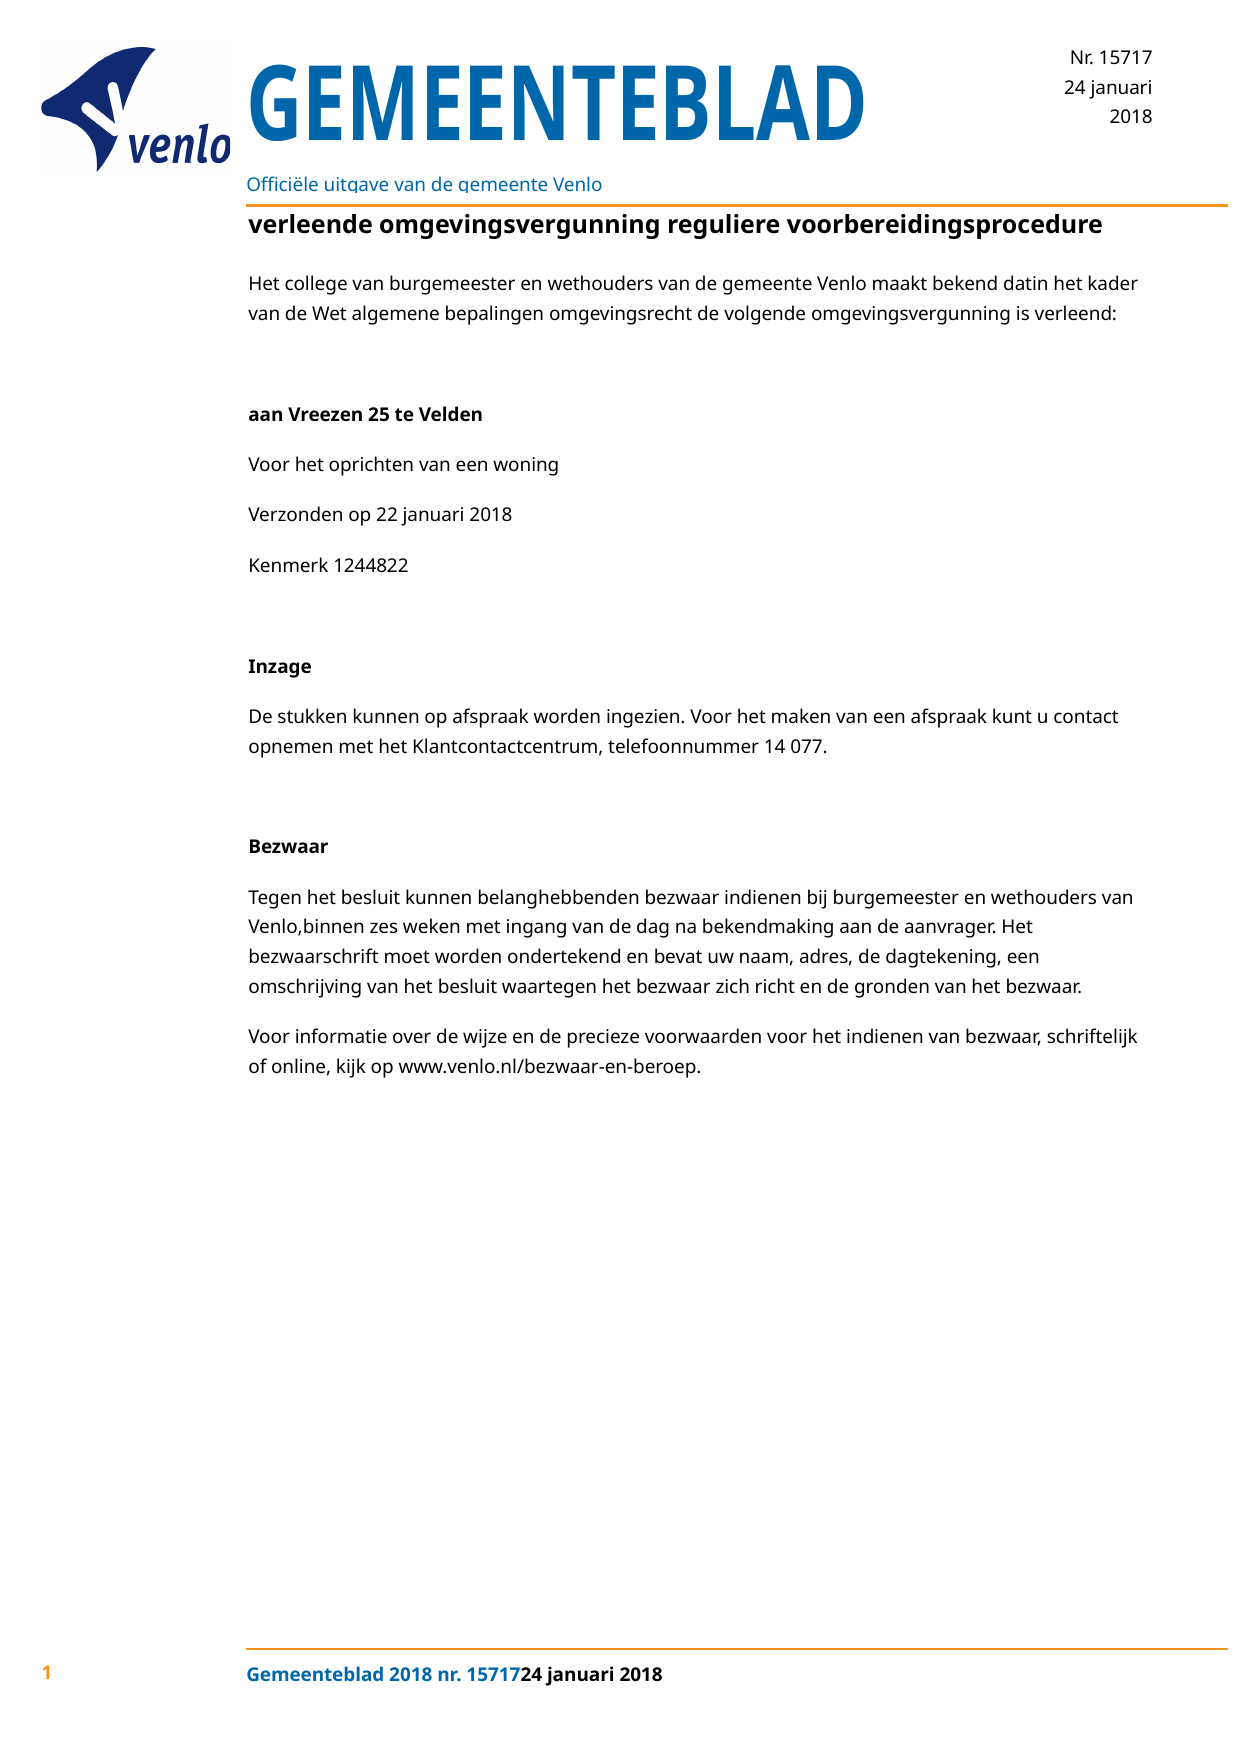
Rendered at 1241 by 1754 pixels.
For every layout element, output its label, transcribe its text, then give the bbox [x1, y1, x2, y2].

text Inzage [248, 653, 1152, 678]
text Kenmerk 1244822 [248, 552, 1152, 578]
picture [41, 47, 231, 172]
text De stukken kunnen op afspraak worden ingezien. Voor het maken van een afspraak kunt u contact opnemen met het Klantcontactcentrum, telefoonnummer 14 077. [248, 703, 1152, 758]
text Het college van burgemeester en wethouders van de gemeente Venlo maakt bekend datin het kader van de Wet algemene bepalingen omgevingsrecht de volgende omgevingsvergunning is verleend: [248, 270, 1152, 326]
text Voor het oprichten van een woning [248, 451, 1152, 477]
text Verzonden op 22 januari 2018 [248, 502, 1152, 527]
text Bezwaar [248, 834, 1152, 859]
text verleende omgevingsvergunning reguliere voorbereidingsprocedure [248, 207, 1152, 241]
text aan Vreezen 25 te Velden [248, 401, 1152, 426]
text Voor informatie over de wijze en de precieze voorwaarden voor het indienen van bezwaar, schriftelijk of online, kijk op www.venlo.nl/bezwaar-en-beroep. [248, 1023, 1152, 1078]
text Tegen het besluit kunnen belanghebbenden bezwaar indienen bij burgemeester en wethouders van Venlo,binnen zes weken met ingang van de dag na bekendmaking aan de aanvrager. Het bezwaarschrift moet worden ondertekend en bevat uw naam, adres, de dagtekening, een omschrijving van het besluit waartegen het bezwaar zich richt en de gronden van het bezwaar. [248, 884, 1152, 998]
